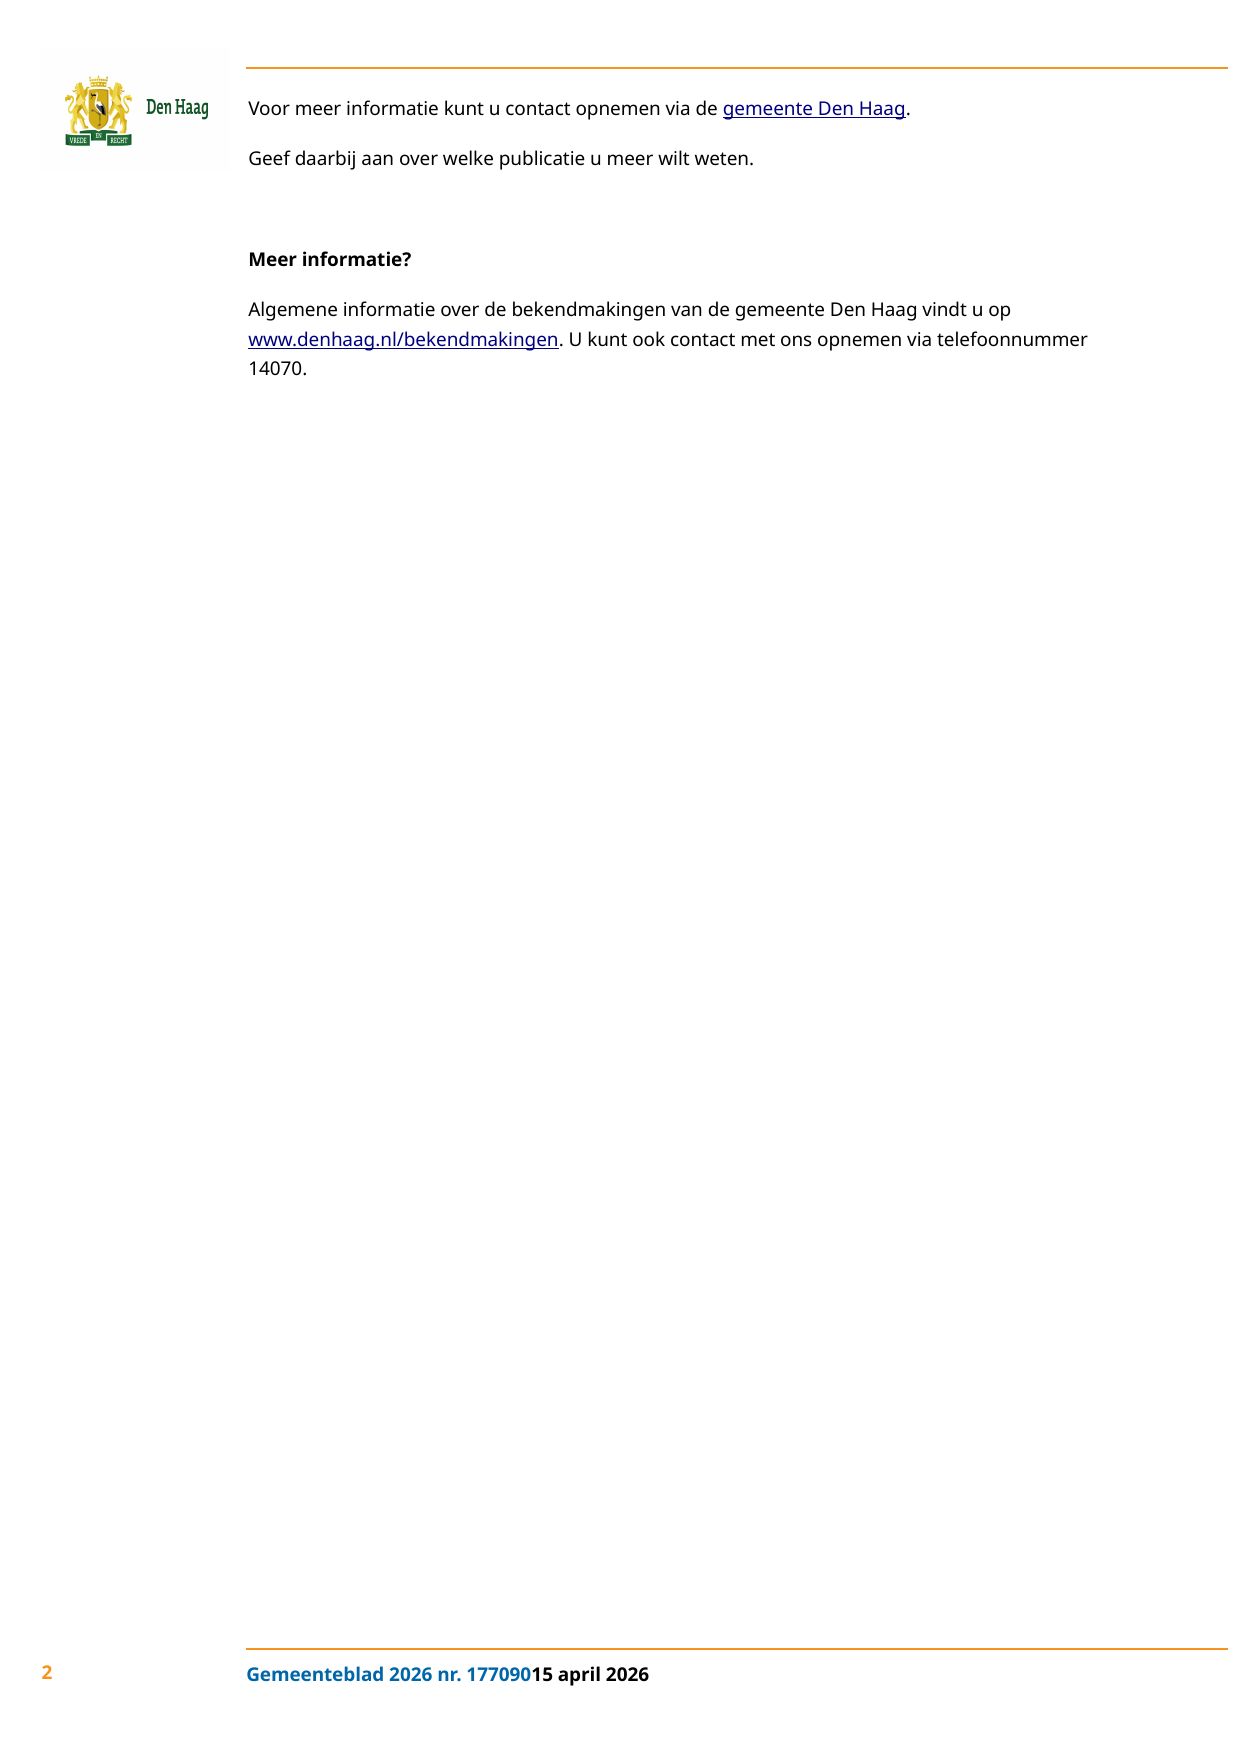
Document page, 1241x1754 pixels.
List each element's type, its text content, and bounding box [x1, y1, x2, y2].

text Voor meer informatie kunt u contact opnemen via de gemeente Den Haag. [248, 95, 1152, 121]
text Algemene informatie over de bekendmakingen van de gemeente Den Haag vindt u op www.denhaag.nl/bekendmakingen. U kunt ook contact met ons opnemen via telefoonnummer 14070. [248, 296, 1152, 381]
picture [41, 47, 231, 172]
text Meer informatie? [248, 246, 1152, 272]
text Geef daarbij aan over welke publicatie u meer wilt weten. [248, 145, 1152, 171]
